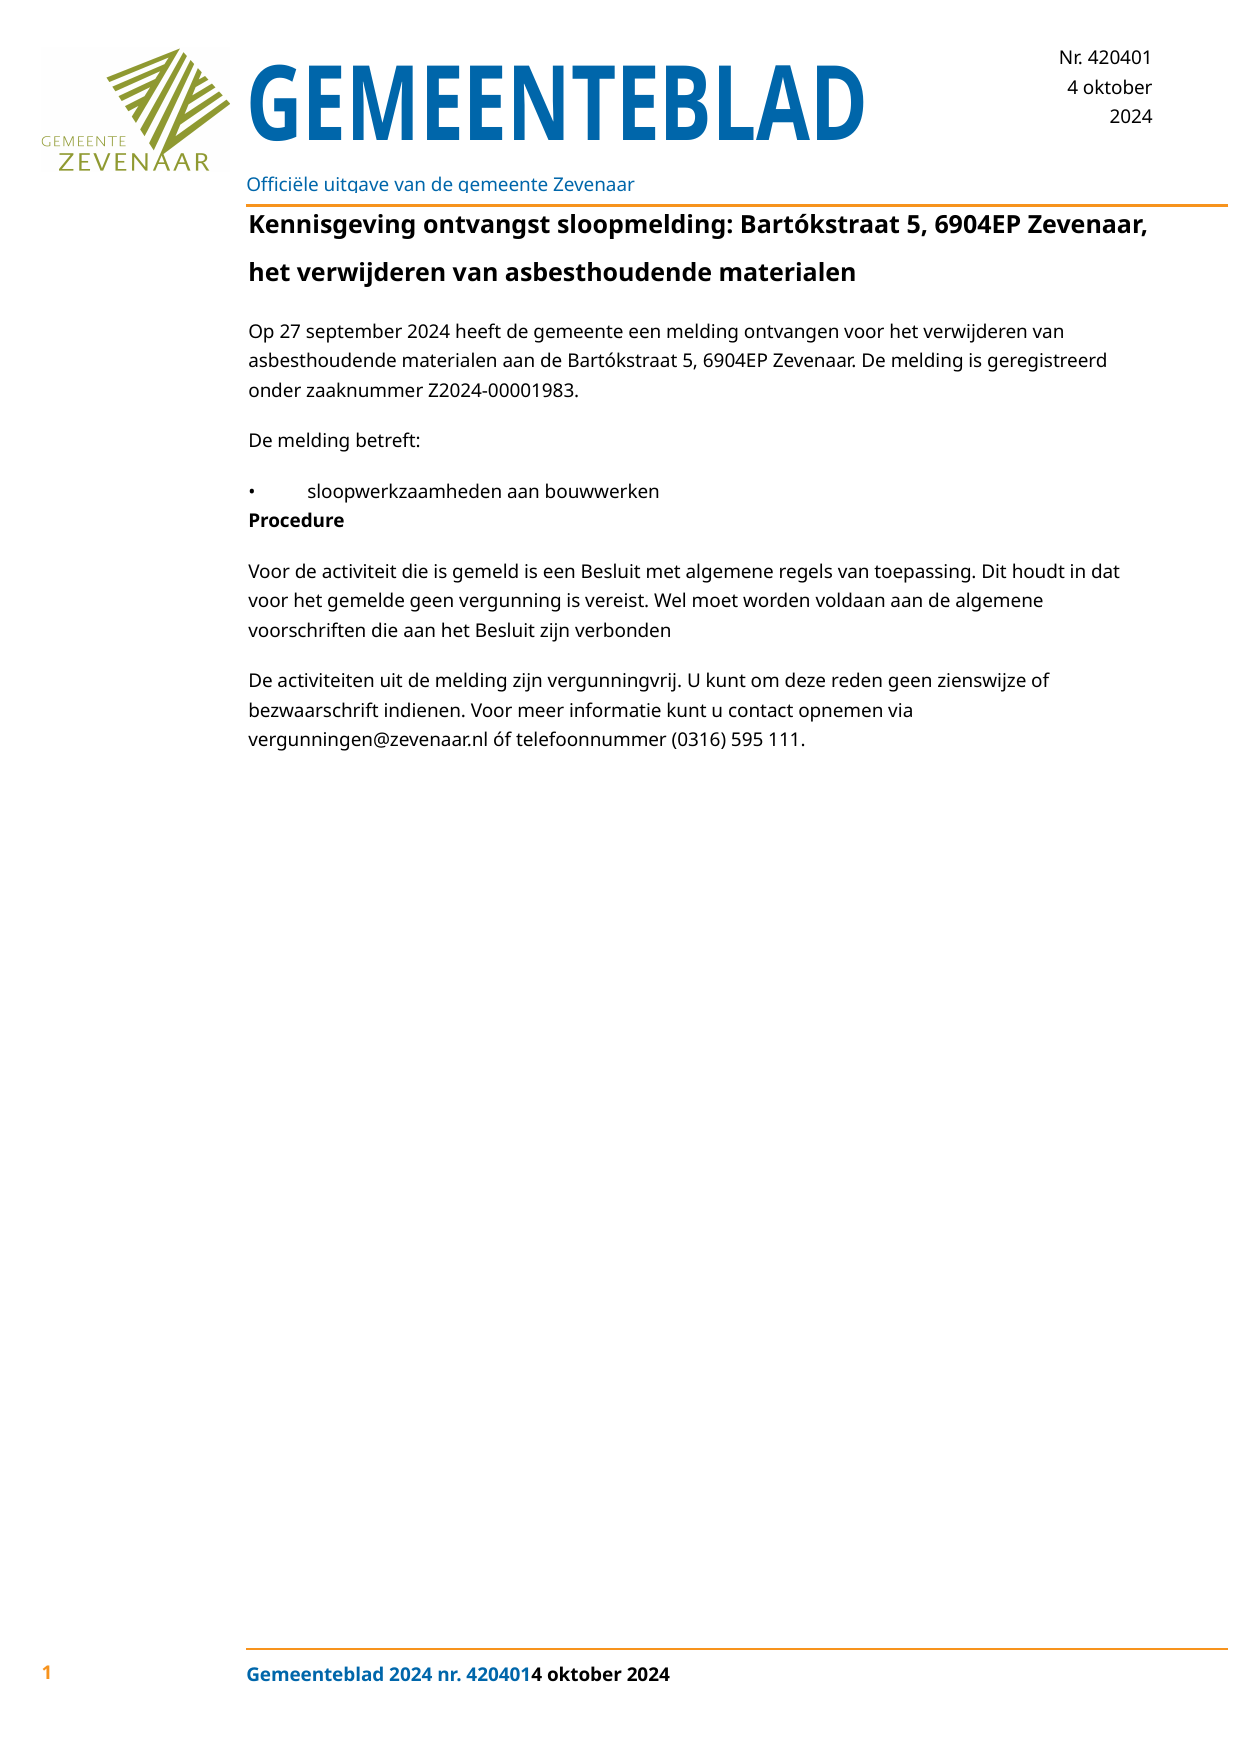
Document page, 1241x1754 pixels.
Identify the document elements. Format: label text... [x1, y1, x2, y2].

text De melding betreft: [248, 427, 1152, 453]
text De activiteiten uit de melding zijn vergunningvrij. U kunt om deze reden geen zienswijze of bezwaarschrift indienen. Voor meer informatie kunt u contact opnemen via vergunningen@zevenaar.nl óf telefoonnummer (0316) 595 111. [248, 667, 1152, 752]
text Op 27 september 2024 heeft de gemeente een melding ontvangen voor het verwijderen van asbesthoudende materialen aan de Bartókstraat 5, 6904EP Zevenaar. De melding is geregistreerd onder zaaknummer Z2024-00001983. [248, 318, 1152, 403]
text Procedure [248, 507, 1152, 533]
text Kennisgeving ontvangst sloopmelding: Bartókstraat 5, 6904EP Zevenaar, het verwijderen van asbesthoudende materialen [248, 207, 1152, 288]
text Voor de activiteit die is gemeld is een Besluit met algemene regels van toepassing. Dit houdt in dat voor het gemelde geen vergunning is vereist. Wel moet worden voldaan aan de algemene voorschriften die aan het Besluit zijn verbonden [248, 558, 1152, 643]
list sloopwerkzaamheden aan bouwwerken [248, 478, 1152, 504]
picture [41, 47, 231, 172]
